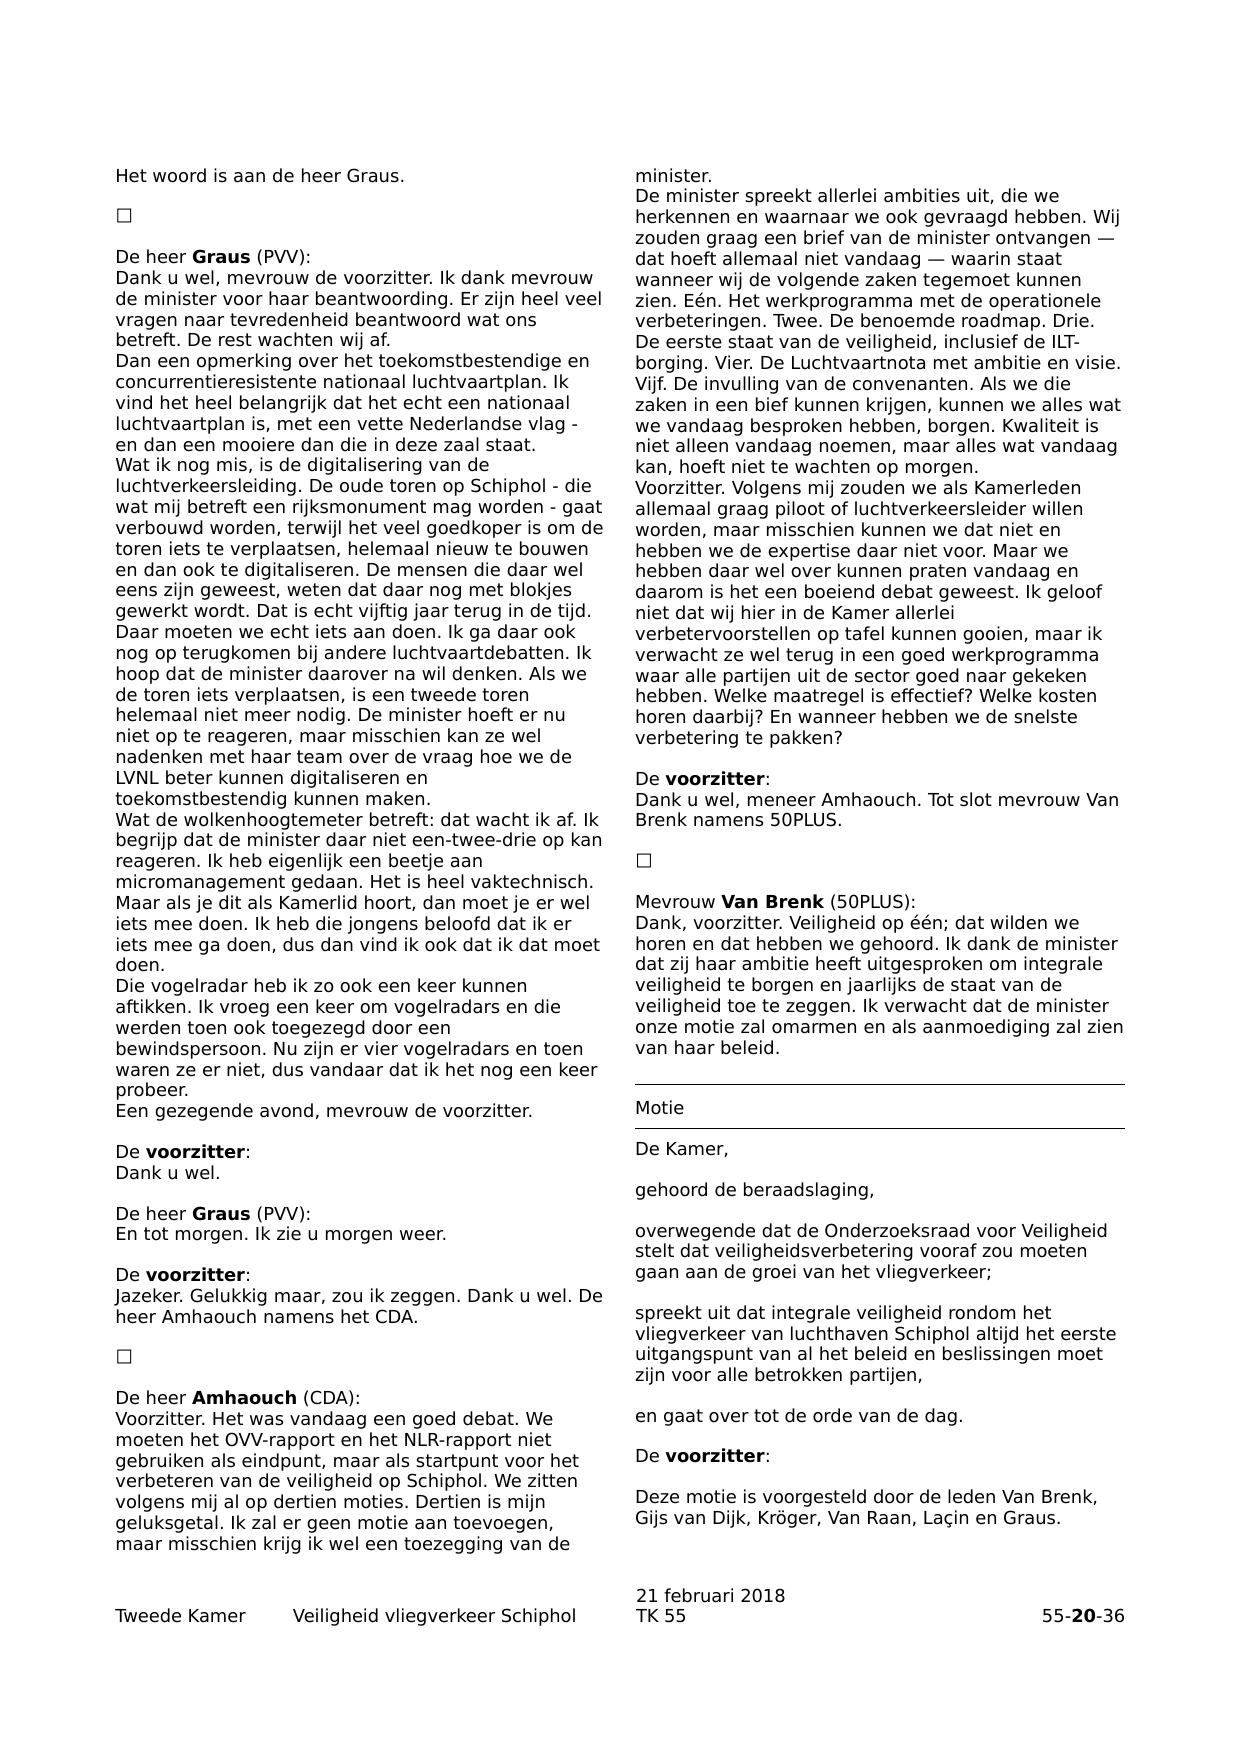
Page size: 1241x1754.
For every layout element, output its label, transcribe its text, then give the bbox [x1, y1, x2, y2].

text Wat ik nog mis, is de digitalisering van de luchtverkeersleiding. De oude toren op Schiphol - die wat mij betreft een rijksmonument mag worden - gaat verbouwd worden, terwijl het veel goedkoper is om de toren iets te verplaatsen, helemaal nieuw te bouwen en dan ook te digitaliseren. De mensen die daar wel eens zijn geweest, weten dat daar nog met blokjes gewerkt wordt. Dat is echt vijftig jaar terug in de tijd. Daar moeten we echt iets aan doen. Ik ga daar ook nog op terugkomen bij andere luchtvaartdebatten. Ik hoop dat de minister daarover na wil denken. Als we de toren iets verplaatsen, is een tweede toren helemaal niet meer nodig. De minister hoeft er nu niet op te reageren, maar misschien kan ze wel nadenken met haar team over de vraag hoe we de LVNL beter kunnen digitaliseren en toekomstbestendig kunnen maken. [115, 455, 605, 809]
text Dank, voorzitter. Veiligheid op één; dat wilden we horen en dat hebben we gehoord. Ik dank de minister dat zij haar ambitie heeft uitgesproken om integrale veiligheid te borgen en jaarlijks de staat van de veiligheid toe te zeggen. Ik verwacht dat de minister onze motie zal omarmen en als aanmoediging zal zien van haar beleid. [635, 912, 1125, 1058]
text Dank u wel, mevrouw de voorzitter. Ik dank mevrouw de minister voor haar beantwoording. Er zijn heel veel vragen naar tevredenheid beantwoord wat ons betreft. De rest wachten wij af. [115, 268, 605, 351]
text De voorzitter: [635, 1446, 1125, 1467]
text De heer Graus (PVV): [115, 1203, 605, 1224]
text spreekt uit dat integrale veiligheid rondom het vliegverkeer van luchthaven Schiphol altijd het eerste uitgangspunt van al het beleid en beslissingen moet zijn voor alle betrokken partijen, [635, 1303, 1125, 1386]
text gehoord de beraadslaging, [635, 1180, 1125, 1200]
text Wat de wolkenhoogtemeter betreft: dat wacht ik af. Ik begrijp dat de minister daar niet een-twee-drie op kan reageren. Ik heb eigenlijk een beetje aan micromanagement gedaan. Het is heel vaktechnisch. Maar als je dit als Kamerlid hoort, dan moet je er wel iets mee doen. Ik heb die jongens beloofd dat ik er iets mee ga doen, dus dan vind ik ook dat ik dat moet doen. [115, 809, 605, 976]
text ⬜ [115, 206, 605, 227]
text De voorzitter: [115, 1142, 605, 1162]
text De voorzitter: [635, 769, 1125, 789]
text Het woord is aan de heer Graus. [115, 165, 605, 186]
text ⬜ [115, 1347, 605, 1368]
text De minister spreekt allerlei ambities uit, die we herkennen en waarnaar we ook gevraagd hebben. Wij zouden graag een brief van de minister ontvangen — dat hoeft allemaal niet vandaag — waarin staat wanneer wij de volgende zaken tegemoet kunnen zien. Eén. Het werkprogramma met de operationele verbeteringen. Twee. De benoemde roadmap. Drie. De eerste staat van de veiligheid, inclusief de ILT-borging. Vier. De Luchtvaartnota met ambitie en visie. Vijf. De invulling van de convenanten. Als we die zaken in een bief kunnen krijgen, kunnen we alles wat we vandaag besproken hebben, borgen. Kwaliteit is niet alleen vandaag noemen, maar alles wat vandaag kan, hoeft niet te wachten op morgen. [635, 186, 1125, 478]
text Voorzitter. Het was vandaag een goed debat. We moeten het OVV-rapport en het NLR-rapport niet gebruiken als eindpunt, maar als startpunt voor het verbeteren van de veiligheid op Schiphol. We zitten volgens mij al op dertien moties. Dertien is mijn geluksgetal. Ik zal er geen motie aan toevoegen, maar misschien krijg ik wel een toezegging van de [115, 1409, 605, 1554]
text Dank u wel. [115, 1162, 605, 1183]
text Motie [635, 1098, 1125, 1119]
text En tot morgen. Ik zie u morgen weer. [115, 1224, 605, 1245]
text Deze motie is voorgesteld door de leden Van Brenk, Gijs van Dijk, Kröger, Van Raan, Laçin en Graus. [635, 1487, 1125, 1528]
text Een gezegende avond, mevrouw de voorzitter. [115, 1101, 605, 1122]
text ⬜ [635, 851, 1125, 872]
text overwegende dat de Onderzoeksraad voor Veiligheid stelt dat veiligheidsverbetering vooraf zou moeten gaan aan de groei van het vliegverkeer; [635, 1220, 1125, 1283]
text minister. [635, 165, 1125, 186]
text en gaat over tot de orde van de dag. [635, 1406, 1125, 1426]
text Jazeker. Gelukkig maar, zou ik zeggen. Dank u wel. De heer Amhaouch namens het CDA. [115, 1286, 605, 1327]
text Dan een opmerking over het toekomstbestendige en concurrentieresistente nationaal luchtvaartplan. Ik vind het heel belangrijk dat het echt een nationaal luchtvaartplan is, met een vette Nederlandse vlag - en dan een mooiere dan die in deze zaal staat. [115, 351, 605, 455]
text De Kamer, [635, 1139, 1125, 1160]
text De voorzitter: [115, 1265, 605, 1286]
text Mevrouw Van Brenk (50PLUS): [635, 892, 1125, 912]
text Dank u wel, meneer Amhaouch. Tot slot mevrouw Van Brenk namens 50PLUS. [635, 789, 1125, 831]
text De heer Graus (PVV): [115, 247, 605, 268]
text De heer Amhaouch (CDA): [115, 1388, 605, 1409]
text Die vogelradar heb ik zo ook een keer kunnen aftikken. Ik vroeg een keer om vogelradars en die werden toen ook toegezegd door een bewindspersoon. Nu zijn er vier vogelradars en toen waren ze er niet, dus vandaar dat ik het nog een keer probeer. [115, 976, 605, 1101]
text Voorzitter. Volgens mij zouden we als Kamerleden allemaal graag piloot of luchtverkeersleider willen worden, maar misschien kunnen we dat niet en hebben we de expertise daar niet voor. Maar we hebben daar wel over kunnen praten vandaag en daarom is het een boeiend debat geweest. Ik geloof niet dat wij hier in de Kamer allerlei verbetervoorstellen op tafel kunnen gooien, maar ik verwacht ze wel terug in een goed werkprogramma waar alle partijen uit de sector goed naar gekeken hebben. Welke maatregel is effectief? Welke kosten horen daarbij? En wanneer hebben we de snelste verbetering te pakken? [635, 478, 1125, 749]
